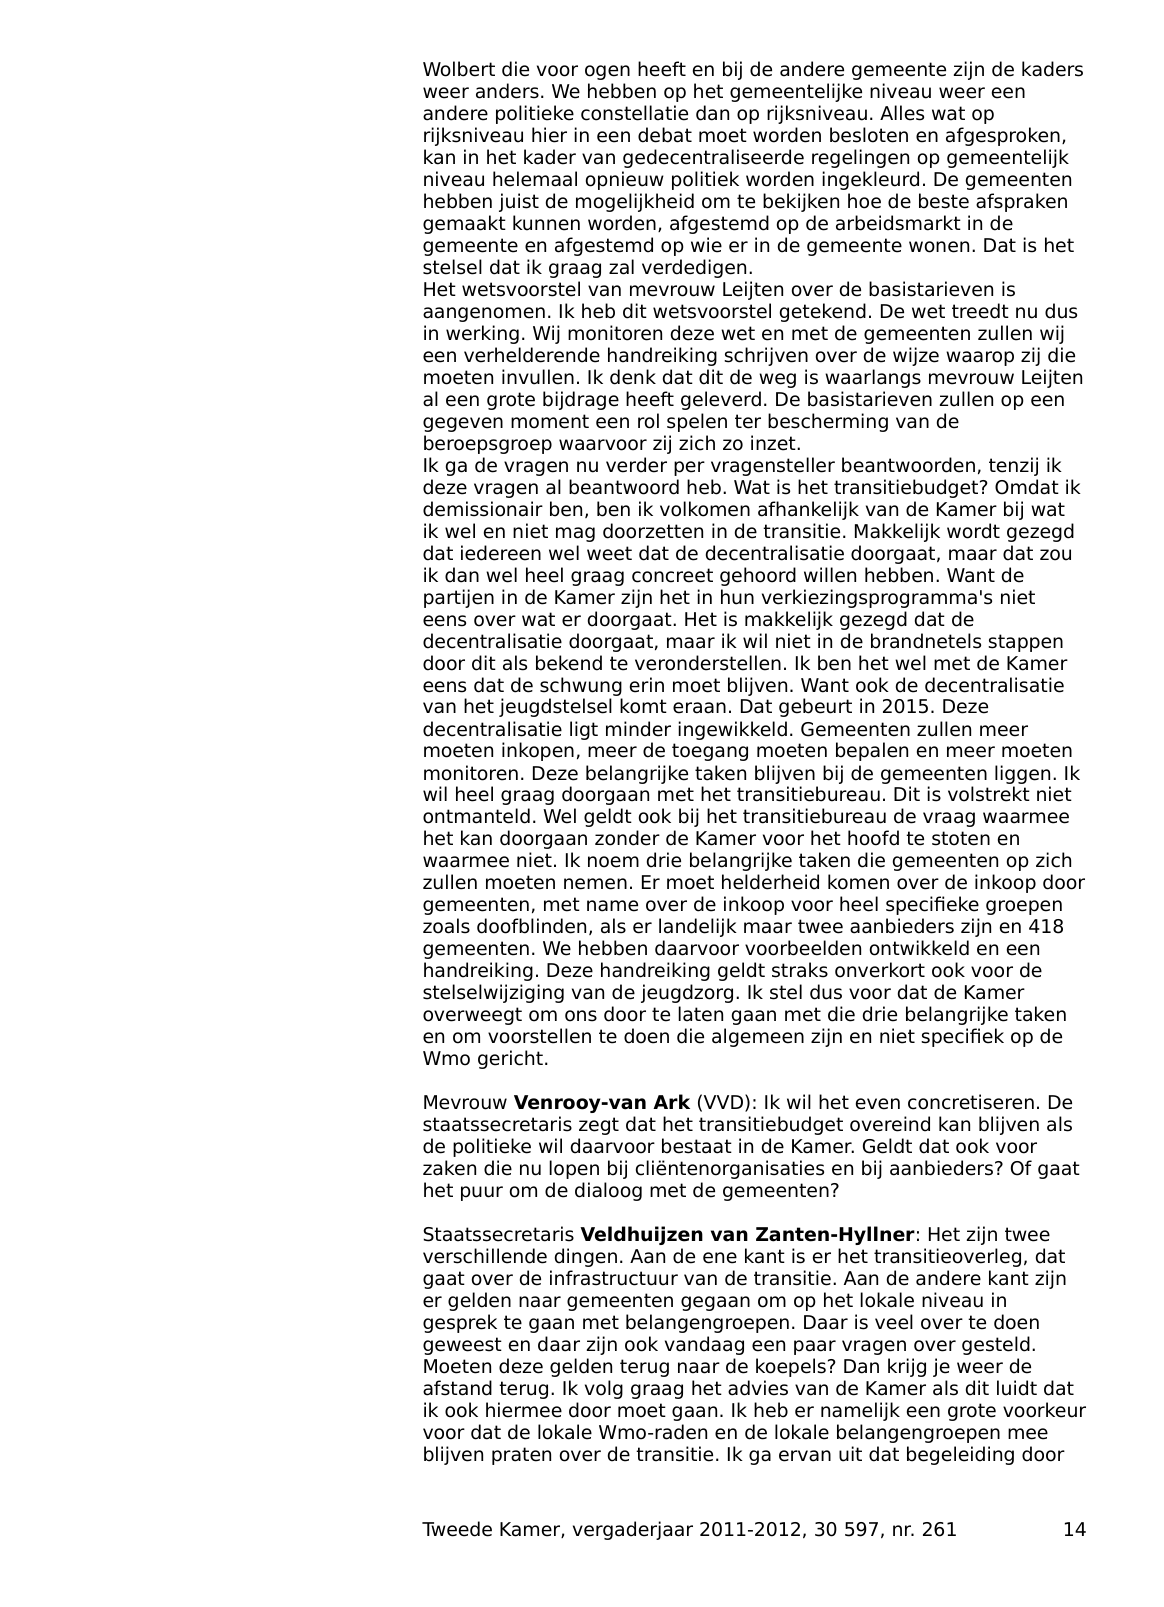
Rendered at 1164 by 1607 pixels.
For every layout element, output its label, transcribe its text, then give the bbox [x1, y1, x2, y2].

text Mevrouw Venrooy-van Ark (VVD): Ik wil het even concretiseren. De staatssecretaris zegt dat het transitiebudget overeind kan blijven als de politieke wil daarvoor bestaat in de Kamer. Geldt dat ook voor zaken die nu lopen bij cliëntenorganisaties en bij aanbieders? Of gaat het puur om de dialoog met de gemeenten? [422, 1092, 1087, 1202]
text Staatssecretaris Veldhuijzen van Zanten-Hyllner: Het zijn twee verschillende dingen. Aan de ene kant is er het transitieoverleg, dat gaat over de infrastructuur van de transitie. Aan de andere kant zijn er gelden naar gemeenten gegaan om op het lokale niveau in gesprek te gaan met belangengroepen. Daar is veel over te doen geweest en daar zijn ook vandaag een paar vragen over gesteld. Moeten deze gelden terug naar de koepels? Dan krijg je weer de afstand terug. Ik volg graag het advies van de Kamer als dit luidt dat ik ook hiermee door moet gaan. Ik heb er namelijk een grote voorkeur voor dat de lokale Wmo-raden en de lokale belangengroepen mee blijven praten over de transitie. Ik ga ervan uit dat begeleiding door [422, 1224, 1087, 1466]
text Wolbert die voor ogen heeft en bij de andere gemeente zijn de kaders weer anders. We hebben op het gemeentelijke niveau weer een andere politieke constellatie dan op rijksniveau. Alles wat op rijksniveau hier in een debat moet worden besloten en afgesproken, kan in het kader van gedecentraliseerde regelingen op gemeentelijk niveau helemaal opnieuw politiek worden ingekleurd. De gemeenten hebben juist de mogelijkheid om te bekijken hoe de beste afspraken gemaakt kunnen worden, afgestemd op de arbeidsmarkt in de gemeente en afgestemd op wie er in de gemeente wonen. Dat is het stelsel dat ik graag zal verdedigen. [422, 59, 1087, 279]
text Ik ga de vragen nu verder per vragensteller beantwoorden, tenzij ik deze vragen al beantwoord heb. Wat is het transitiebudget? Omdat ik demissionair ben, ben ik volkomen afhankelijk van de Kamer bij wat ik wel en niet mag doorzetten in de transitie. Makkelijk wordt gezegd dat iedereen wel weet dat de decentralisatie doorgaat, maar dat zou ik dan wel heel graag concreet gehoord willen hebben. Want de partijen in de Kamer zijn het in hun verkiezingsprogramma's niet eens over wat er doorgaat. Het is makkelijk gezegd dat de decentralisatie doorgaat, maar ik wil niet in de brandnetels stappen door dit als bekend te veronderstellen. Ik ben het wel met de Kamer eens dat de schwung erin moet blijven. Want ook de decentralisatie van het jeugdstelsel komt eraan. Dat gebeurt in 2015. Deze decentralisatie ligt minder ingewikkeld. Gemeenten zullen meer moeten inkopen, meer de toegang moeten bepalen en meer moeten monitoren. Deze belangrijke taken blijven bij de gemeenten liggen. Ik wil heel graag doorgaan met het transitiebureau. Dit is volstrekt niet ontmanteld. Wel geldt ook bij het transitiebureau de vraag waarmee het kan doorgaan zonder de Kamer voor het hoofd te stoten en waarmee niet. Ik noem drie belangrijke taken die gemeenten op zich zullen moeten nemen. Er moet helderheid komen over de inkoop door gemeenten, met name over de inkoop voor heel specifieke groepen zoals doofblinden, als er landelijk maar twee aanbieders zijn en 418 gemeenten. We hebben daarvoor voorbeelden ontwikkeld en een handreiking. Deze handreiking geldt straks onverkort ook voor de stelselwijziging van de jeugdzorg. Ik stel dus voor dat de Kamer overweegt om ons door te laten gaan met die drie belangrijke taken en om voorstellen te doen die algemeen zijn en niet specifiek op de Wmo gericht. [422, 455, 1087, 1070]
text Het wetsvoorstel van mevrouw Leijten over de basistarieven is aangenomen. Ik heb dit wetsvoorstel getekend. De wet treedt nu dus in werking. Wij monitoren deze wet en met de gemeenten zullen wij een verhelderende handreiking schrijven over de wijze waarop zij die moeten invullen. Ik denk dat dit de weg is waarlangs mevrouw Leijten al een grote bijdrage heeft geleverd. De basistarieven zullen op een gegeven moment een rol spelen ter bescherming van de beroepsgroep waarvoor zij zich zo inzet. [422, 279, 1087, 455]
